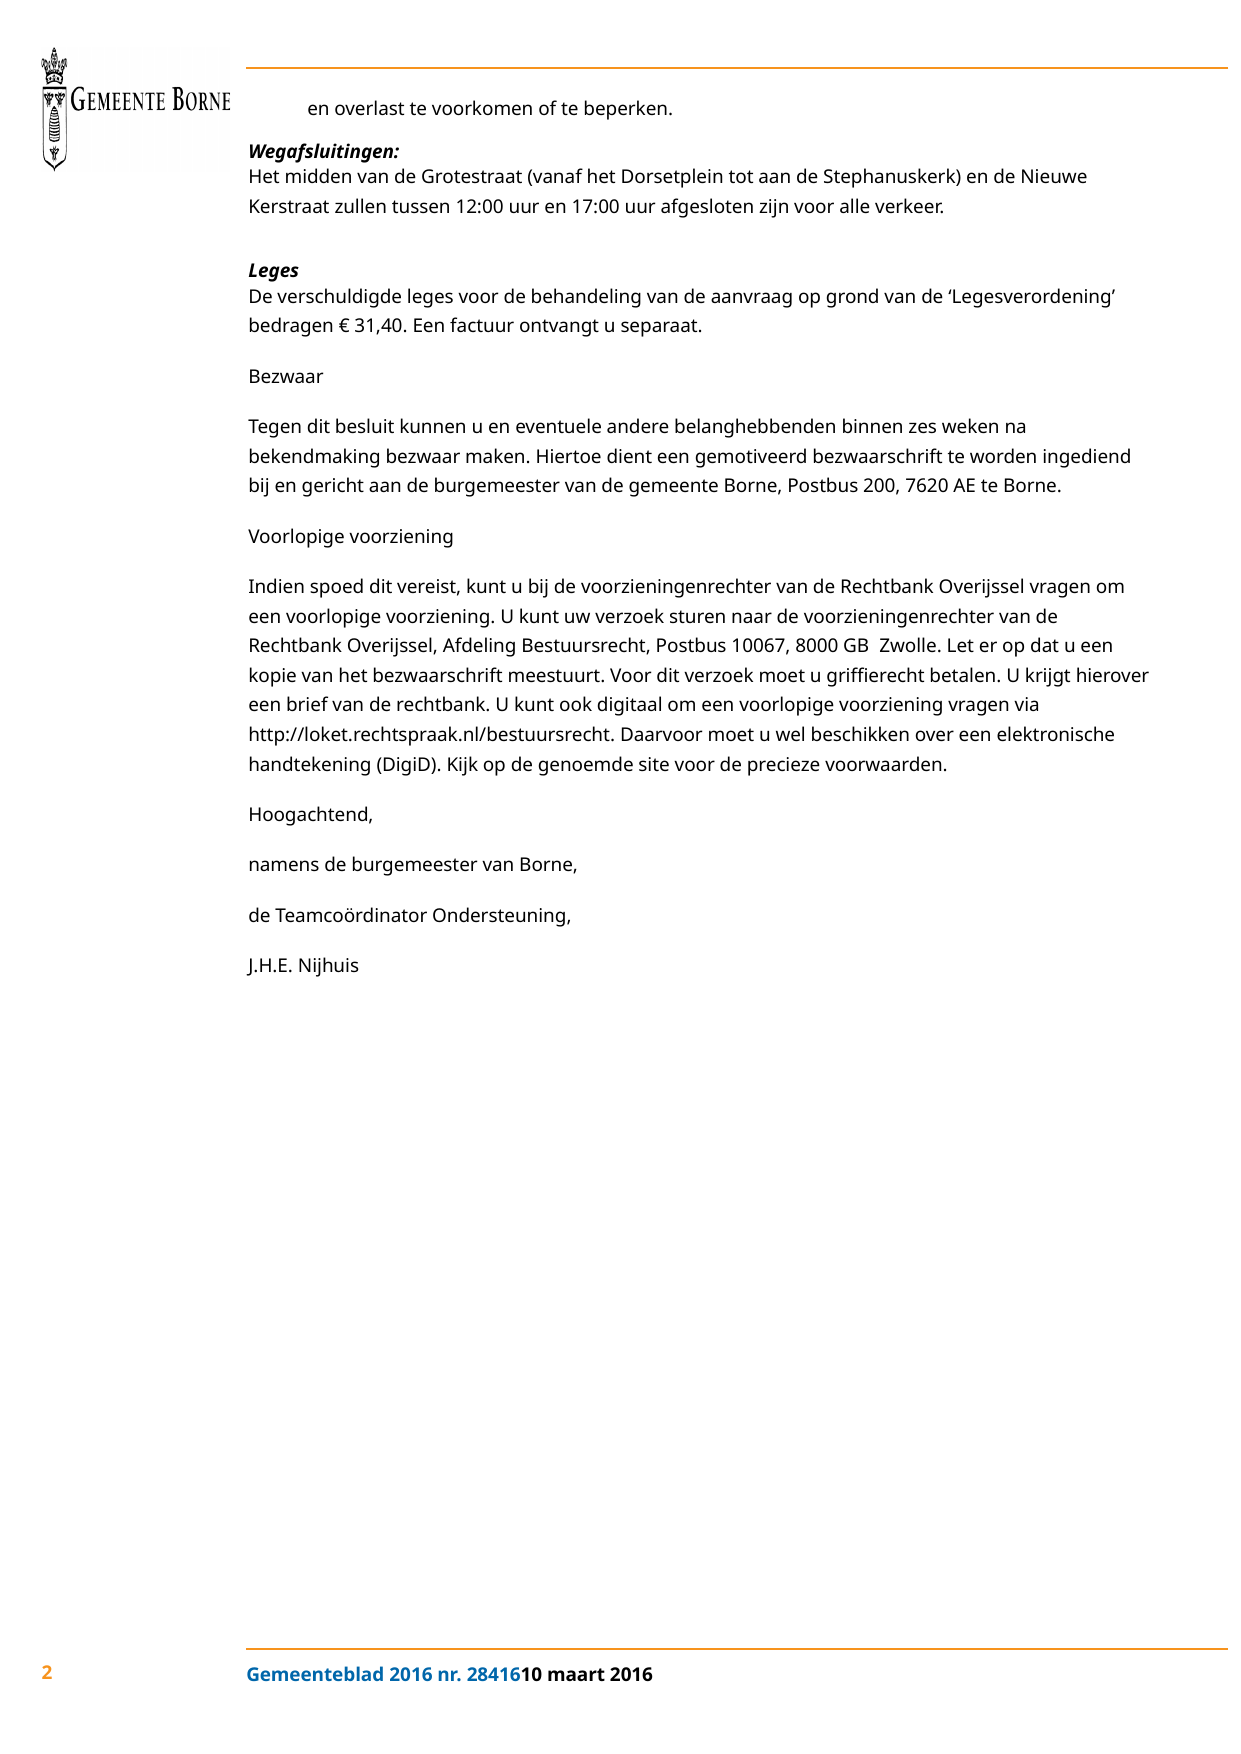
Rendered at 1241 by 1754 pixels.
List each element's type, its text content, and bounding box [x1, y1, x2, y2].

text de Teamcoördinator Ondersteuning, [248, 902, 1152, 928]
text De verschuldigde leges voor de behandeling van de aanvraag op grond van de ‘Legesverordening’ bedragen € 31,40. Een factuur ontvangt u separaat. [248, 283, 1152, 338]
text J.H.E. Nijhuis [248, 952, 1152, 978]
text Wegafsluitingen: [248, 138, 1152, 164]
text Het midden van de Grotestraat (vanaf het Dorsetplein tot aan de Stephanuskerk) en de Nieuwe Kerstraat zullen tussen 12:00 uur en 17:00 uur afgesloten zijn voor alle verkeer. [248, 164, 1152, 219]
text namens de burgemeester van Borne, [248, 852, 1152, 877]
text Hoogachtend, [248, 801, 1152, 827]
text Bezwaar [248, 363, 1152, 389]
text Indien spoed dit vereist, kunt u bij de voorzieningenrechter van de Rechtbank Overijssel vragen om een voorlopige voorziening. U kunt uw verzoek sturen naar de voorzieningenrechter van de Rechtbank Overijssel, Afdeling Bestuursrecht, Postbus 10067, 8000 GB Zwolle. Let er op dat u een kopie van het bezwaarschrift meestuurt. Voor dit verzoek moet u griffierecht betalen. U krijgt hierover een brief van de rechtbank. U kunt ook digitaal om een voorlopige voorziening vragen via http://loket.rechtspraak.nl/bestuursrecht. Daarvoor moet u wel beschikken over een elektronische handtekening (DigiD). Kijk op de genoemde site voor de precieze voorwaarden. [248, 573, 1152, 777]
text Leges [248, 257, 1152, 283]
text Tegen dit besluit kunnen u en eventuele andere belanghebbenden binnen zes weken na bekendmaking bezwaar maken. Hiertoe dient een gemotiveerd bezwaarschrift te worden ingediend bij en gericht aan de burgemeester van de gemeente Borne, Postbus 200, 7620 AE te Borne. [248, 413, 1152, 498]
picture [41, 47, 231, 172]
list en overlast te voorkomen of te beperken. [248, 95, 1152, 121]
text Voorlopige voorziening [248, 523, 1152, 549]
